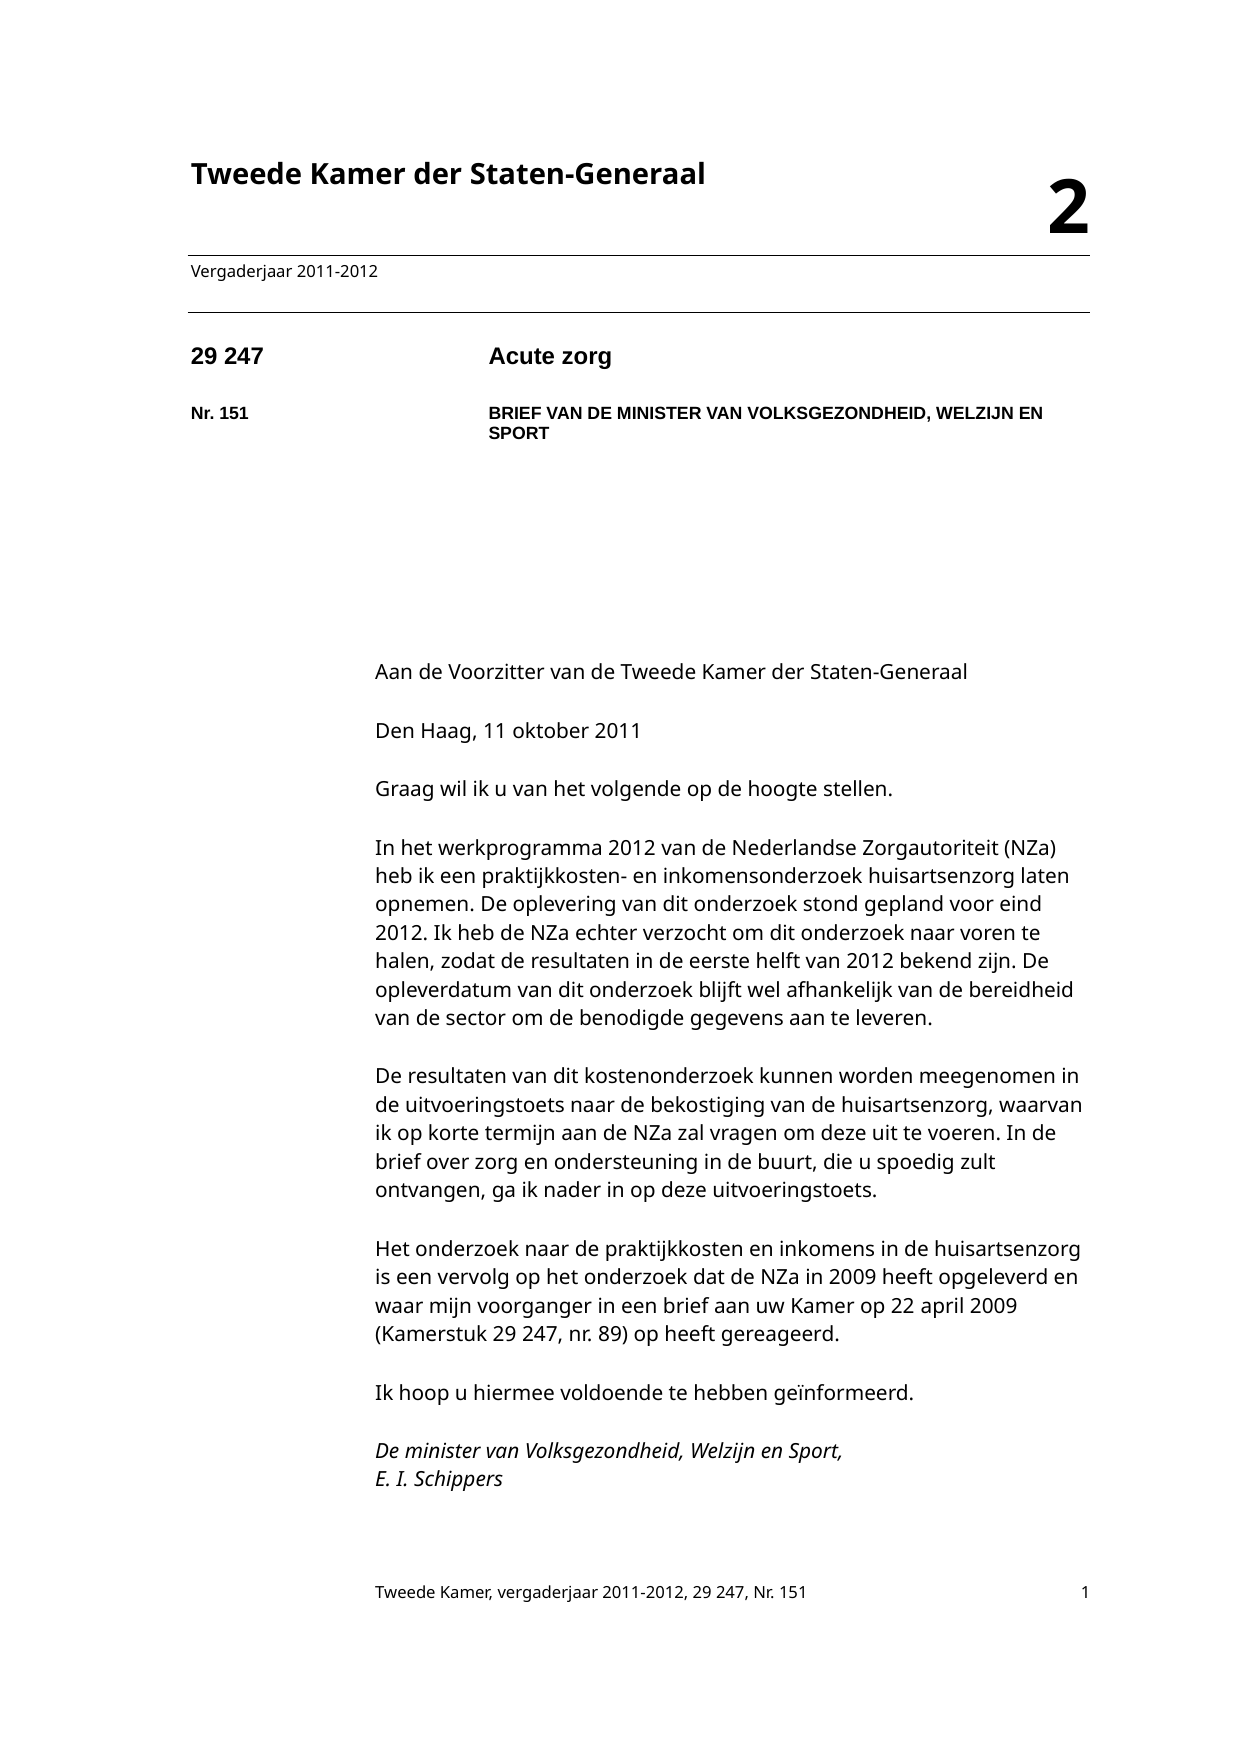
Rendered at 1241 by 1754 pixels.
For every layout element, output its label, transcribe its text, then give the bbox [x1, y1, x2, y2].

table_cell Acute zorg [485, 339, 1090, 399]
text Graag wil ik u van het volgende op de hoogte stellen. [375, 774, 1090, 803]
text In het werkprogramma 2012 van de Nederlandse Zorgautoriteit (NZa) heb ik een praktijkkosten- en inkomensonderzoek huisartsenzorg laten opnemen. De oplevering van dit onderzoek stond gepland voor eind 2012. Ik heb de NZa echter verzocht om dit onderzoek naar voren te halen, zodat de resultaten in de eerste helft van 2012 bekend zijn. De opleverdatum van dit onderzoek blijft wel afhankelijk van de bereidheid van de sector om de benodigde gegevens aan te leveren. [375, 833, 1090, 1032]
table_cell BRIEF VAN DE MINISTER VAN VOLKSGEZONDHEID, WELZIJN EN SPORT [485, 399, 1090, 539]
text E. I. Schippers [375, 1464, 1090, 1493]
text Den Haag, 11 oktober 2011 [375, 716, 1090, 744]
table_cell [485, 313, 1090, 339]
table_cell [188, 313, 485, 339]
table_header 2 [910, 150, 1090, 255]
table_header Tweede Kamer der Staten-Generaal [188, 150, 909, 255]
text Het onderzoek naar de praktijkkosten en inkomens in de huisartsenzorg is een vervolg op het onderzoek dat de NZa in 2009 heeft opgeleverd en waar mijn voorganger in een brief aan uw Kamer op 22 april 2009 (Kamerstuk 29 247, nr. 89) op heeft gereageerd. [375, 1234, 1090, 1348]
text Ik hoop u hiermee voldoende te hebben geïnformeerd. [375, 1378, 1090, 1406]
table_cell [485, 256, 1090, 312]
text De resultaten van dit kostenonderzoek kunnen worden meegenomen in de uitvoeringstoets naar de bekostiging van de huisartsenzorg, waarvan ik op korte termijn aan de NZa zal vragen om deze uit te voeren. In de brief over zorg en ondersteuning in de buurt, die u spoedig zult ontvangen, ga ik nader in op deze uitvoeringstoets. [375, 1062, 1090, 1204]
text Aan de Voorzitter van de Tweede Kamer der Staten-Generaal [375, 657, 1090, 686]
text De minister van Volksgezondheid, Welzijn en Sport, [375, 1436, 1090, 1464]
table_cell 29 247 [188, 339, 485, 399]
table_cell Nr. 151 [188, 399, 485, 539]
table_cell Vergaderjaar 2011-2012 [188, 256, 485, 312]
